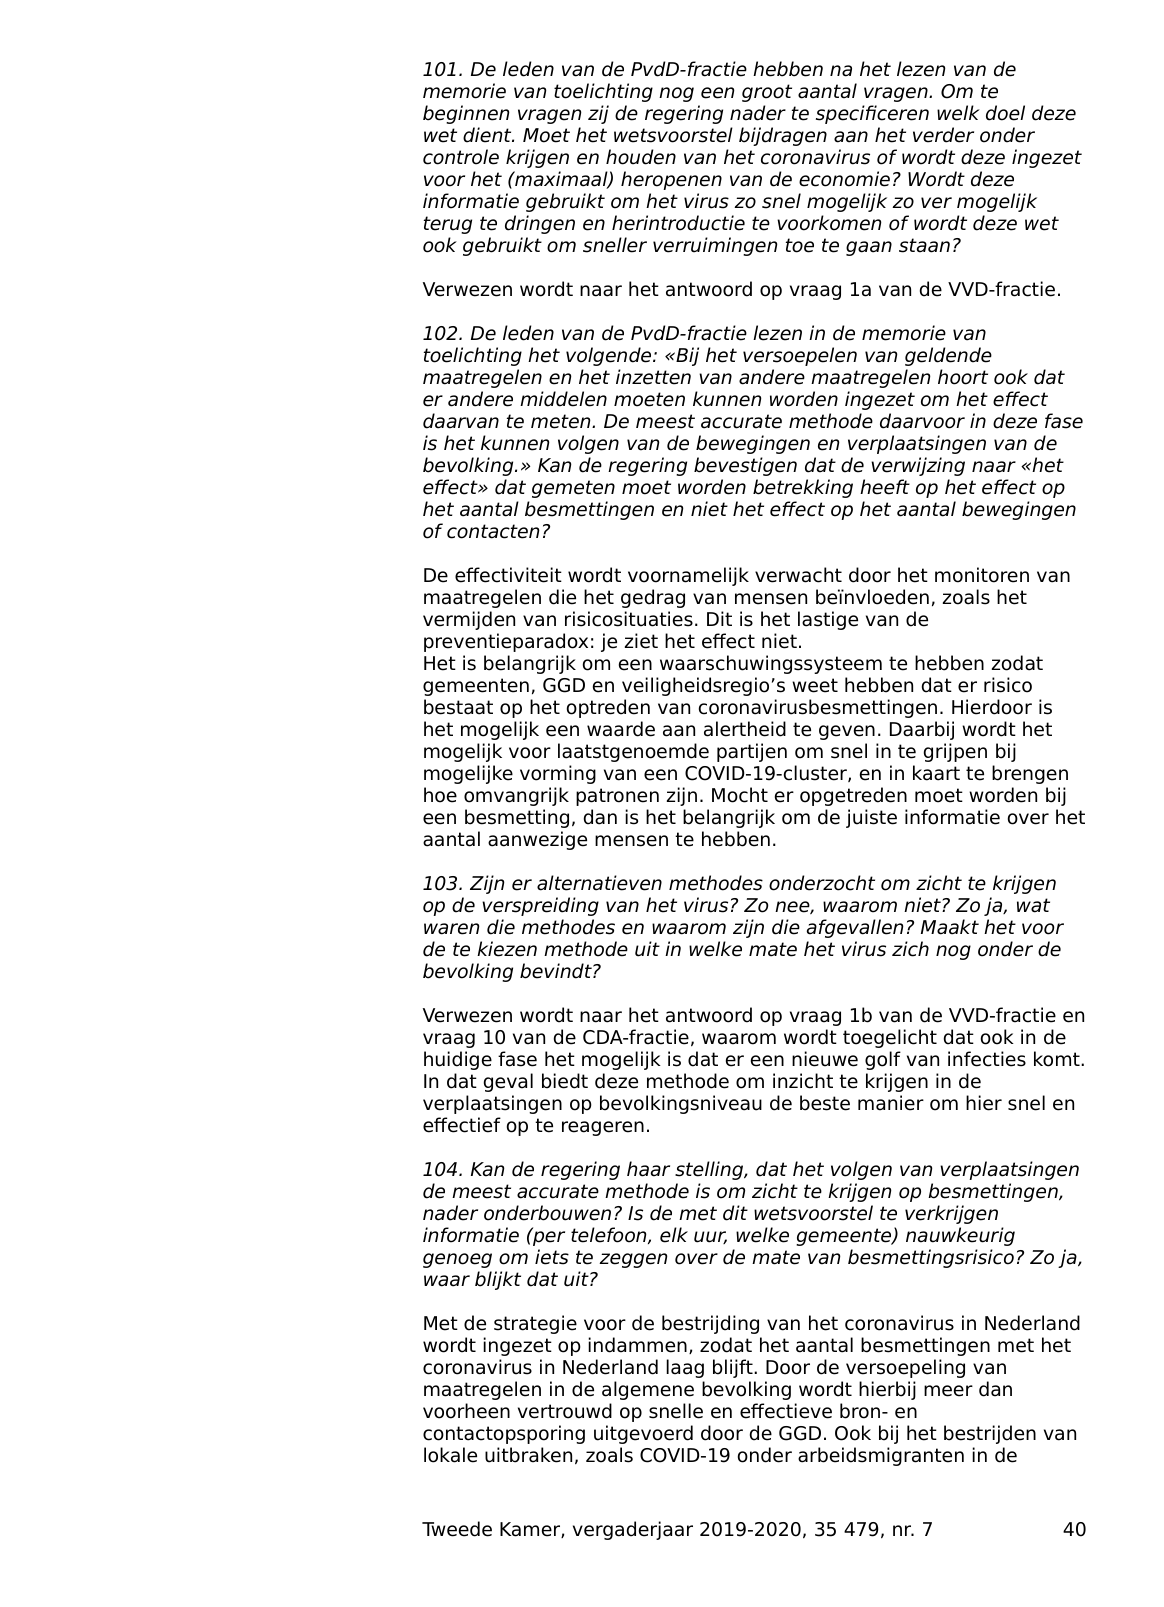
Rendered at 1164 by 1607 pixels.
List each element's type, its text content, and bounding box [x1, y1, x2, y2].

text Verwezen wordt naar het antwoord op vraag 1a van de VVD-fractie. [422, 279, 1087, 301]
text Verwezen wordt naar het antwoord op vraag 1b van de VVD-fractie en vraag 10 van de CDA-fractie, waarom wordt toegelicht dat ook in de huidige fase het mogelijk is dat er een nieuwe golf van infecties komt. In dat geval biedt deze methode om inzicht te krijgen in de verplaatsingen op bevolkingsniveau de beste manier om hier snel en effectief op te reageren. [422, 1005, 1087, 1137]
text De effectiviteit wordt voornamelijk verwacht door het monitoren van maatregelen die het gedrag van mensen beïnvloeden, zoals het vermijden van risicosituaties. Dit is het lastige van de preventieparadox: je ziet het effect niet. [422, 565, 1087, 653]
text Het is belangrijk om een waarschuwingssysteem te hebben zodat gemeenten, GGD en veiligheidsregio’s weet hebben dat er risico bestaat op het optreden van coronavirusbesmettingen. Hierdoor is het mogelijk een waarde aan alertheid te geven. Daarbij wordt het mogelijk voor laatstgenoemde partijen om snel in te grijpen bij mogelijke vorming van een COVID-19-cluster, en in kaart te brengen hoe omvangrijk patronen zijn. Mocht er opgetreden moet worden bij een besmetting, dan is het belangrijk om de juiste informatie over het aantal aanwezige mensen te hebben. [422, 653, 1087, 851]
text 103. Zijn er alternatieven methodes onderzocht om zicht te krijgen op de verspreiding van het virus? Zo nee, waarom niet? Zo ja, wat waren die methodes en waarom zijn die afgevallen? Maakt het voor de te kiezen methode uit in welke mate het virus zich nog onder de bevolking bevindt? [422, 873, 1087, 983]
text 104. Kan de regering haar stelling, dat het volgen van verplaatsingen de meest accurate methode is om zicht te krijgen op besmettingen, nader onderbouwen? Is de met dit wetsvoorstel te verkrijgen informatie (per telefoon, elk uur, welke gemeente) nauwkeurig genoeg om iets te zeggen over de mate van besmettingsrisico? Zo ja, waar blijkt dat uit? [422, 1159, 1087, 1291]
text 101. De leden van de PvdD-fractie hebben na het lezen van de memorie van toelichting nog een groot aantal vragen. Om te beginnen vragen zij de regering nader te specificeren welk doel deze wet dient. Moet het wetsvoorstel bijdragen aan het verder onder controle krijgen en houden van het coronavirus of wordt deze ingezet voor het (maximaal) heropenen van de economie? Wordt deze informatie gebruikt om het virus zo snel mogelijk zo ver mogelijk terug te dringen en herintroductie te voorkomen of wordt deze wet ook gebruikt om sneller verruimingen toe te gaan staan? [422, 59, 1087, 257]
text 102. De leden van de PvdD-fractie lezen in de memorie van toelichting het volgende: «Bij het versoepelen van geldende maatregelen en het inzetten van andere maatregelen hoort ook dat er andere middelen moeten kunnen worden ingezet om het effect daarvan te meten. De meest accurate methode daarvoor in deze fase is het kunnen volgen van de bewegingen en verplaatsingen van de bevolking.» Kan de regering bevestigen dat de verwijzing naar «het effect» dat gemeten moet worden betrekking heeft op het effect op het aantal besmettingen en niet het effect op het aantal bewegingen of contacten? [422, 323, 1087, 543]
text Met de strategie voor de bestrijding van het coronavirus in Nederland wordt ingezet op indammen, zodat het aantal besmettingen met het coronavirus in Nederland laag blijft. Door de versoepeling van maatregelen in de algemene bevolking wordt hierbij meer dan voorheen vertrouwd op snelle en effectieve bron- en contactopsporing uitgevoerd door de GGD. Ook bij het bestrijden van lokale uitbraken, zoals COVID-19 onder arbeidsmigranten in de [422, 1313, 1087, 1467]
